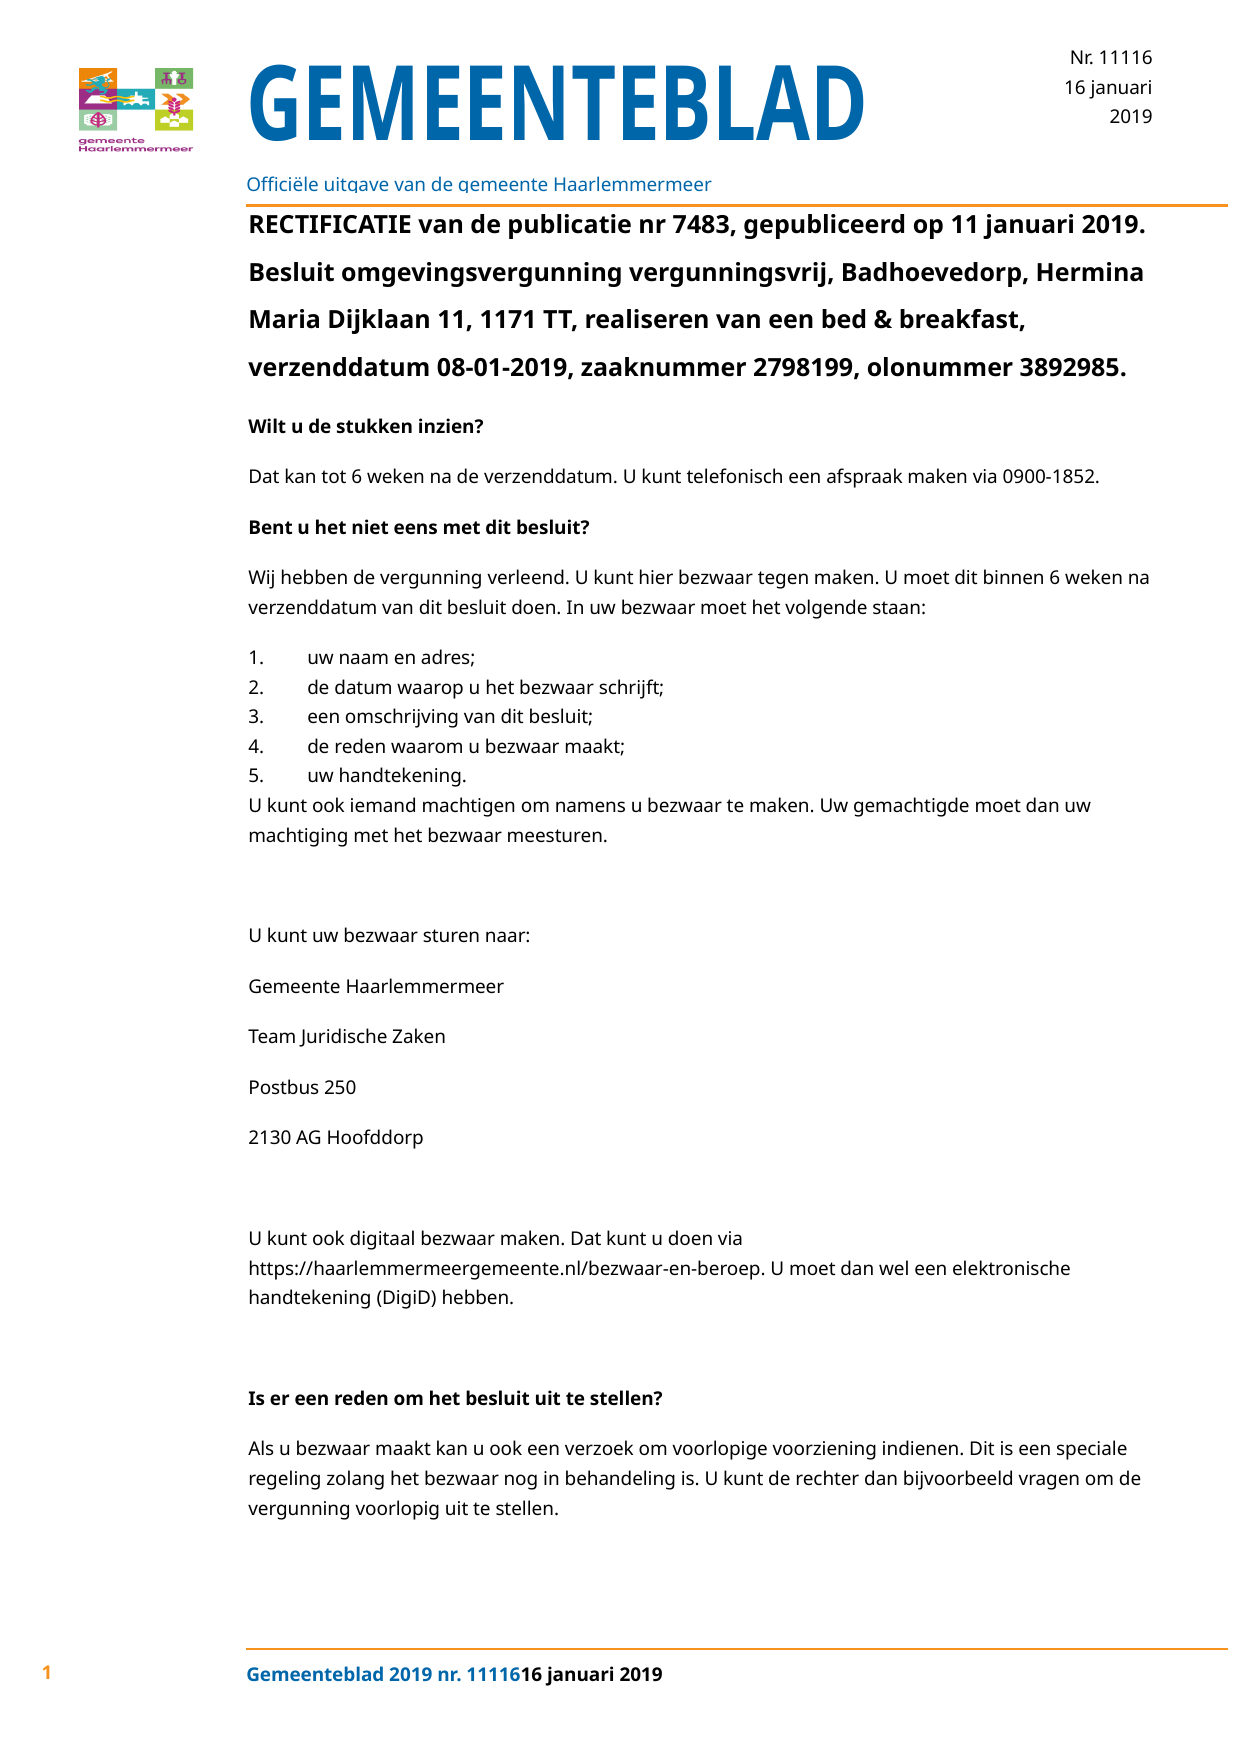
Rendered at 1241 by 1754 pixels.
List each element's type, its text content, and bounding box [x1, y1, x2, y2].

text Dat kan tot 6 weken na de verzenddatum. U kunt telefonisch een afspraak maken via 0900-1852. [248, 463, 1152, 489]
text Postbus 250 [248, 1074, 1152, 1100]
text Wij hebben de vergunning verleend. U kunt hier bezwaar tegen maken. U moet dit binnen 6 weken na verzenddatum van dit besluit doen. In uw bezwaar moet het volgende staan: [248, 564, 1152, 620]
list uw handtekening. [248, 763, 1152, 788]
list de reden waarom u bezwaar maakt; [248, 733, 1152, 759]
text U kunt uw bezwaar sturen naar: [248, 923, 1152, 948]
text U kunt ook iemand machtigen om namens u bezwaar te maken. Uw gemachtigde moet dan uw machtiging met het bezwaar meesturen. [248, 792, 1152, 848]
text Gemeente Haarlemmermeer [248, 973, 1152, 999]
text Als u bezwaar maakt kan u ook een verzoek om voorlopige voorziening indienen. Dit is een speciale regeling zolang het bezwaar nog in behandeling is. U kunt de rechter dan bijvoorbeeld vragen om de vergunning voorlopig uit te stellen. [248, 1436, 1152, 1521]
text Bent u het niet eens met dit besluit? [248, 514, 1152, 540]
list een omschrijving van dit besluit; [248, 703, 1152, 729]
list de datum waarop u het bezwaar schrijft; [248, 674, 1152, 700]
text Is er een reden om het besluit uit te stellen? [248, 1385, 1152, 1411]
picture [41, 47, 231, 172]
text 2130 AG Hoofddorp [248, 1124, 1152, 1150]
text U kunt ook digitaal bezwaar maken. Dat kunt u doen via https://haarlemmermeergemeente.nl/bezwaar-en-beroep. U moet dan wel een elektronische handtekening (DigiD) hebben. [248, 1225, 1152, 1310]
text RECTIFICATIE van de publicatie nr 7483, gepubliceerd op 11 januari 2019. Besluit omgevingsvergunning vergunningsvrij, Badhoevedorp, Hermina Maria Dijklaan 11, 1171 TT, realiseren van een bed & breakfast, verzenddatum 08-01-2019, zaaknummer 2798199, olonummer 3892985. [248, 207, 1152, 384]
text Team Juridische Zaken [248, 1023, 1152, 1049]
list uw naam en adres; [248, 644, 1152, 670]
text Wilt u de stukken inzien? [248, 413, 1152, 439]
